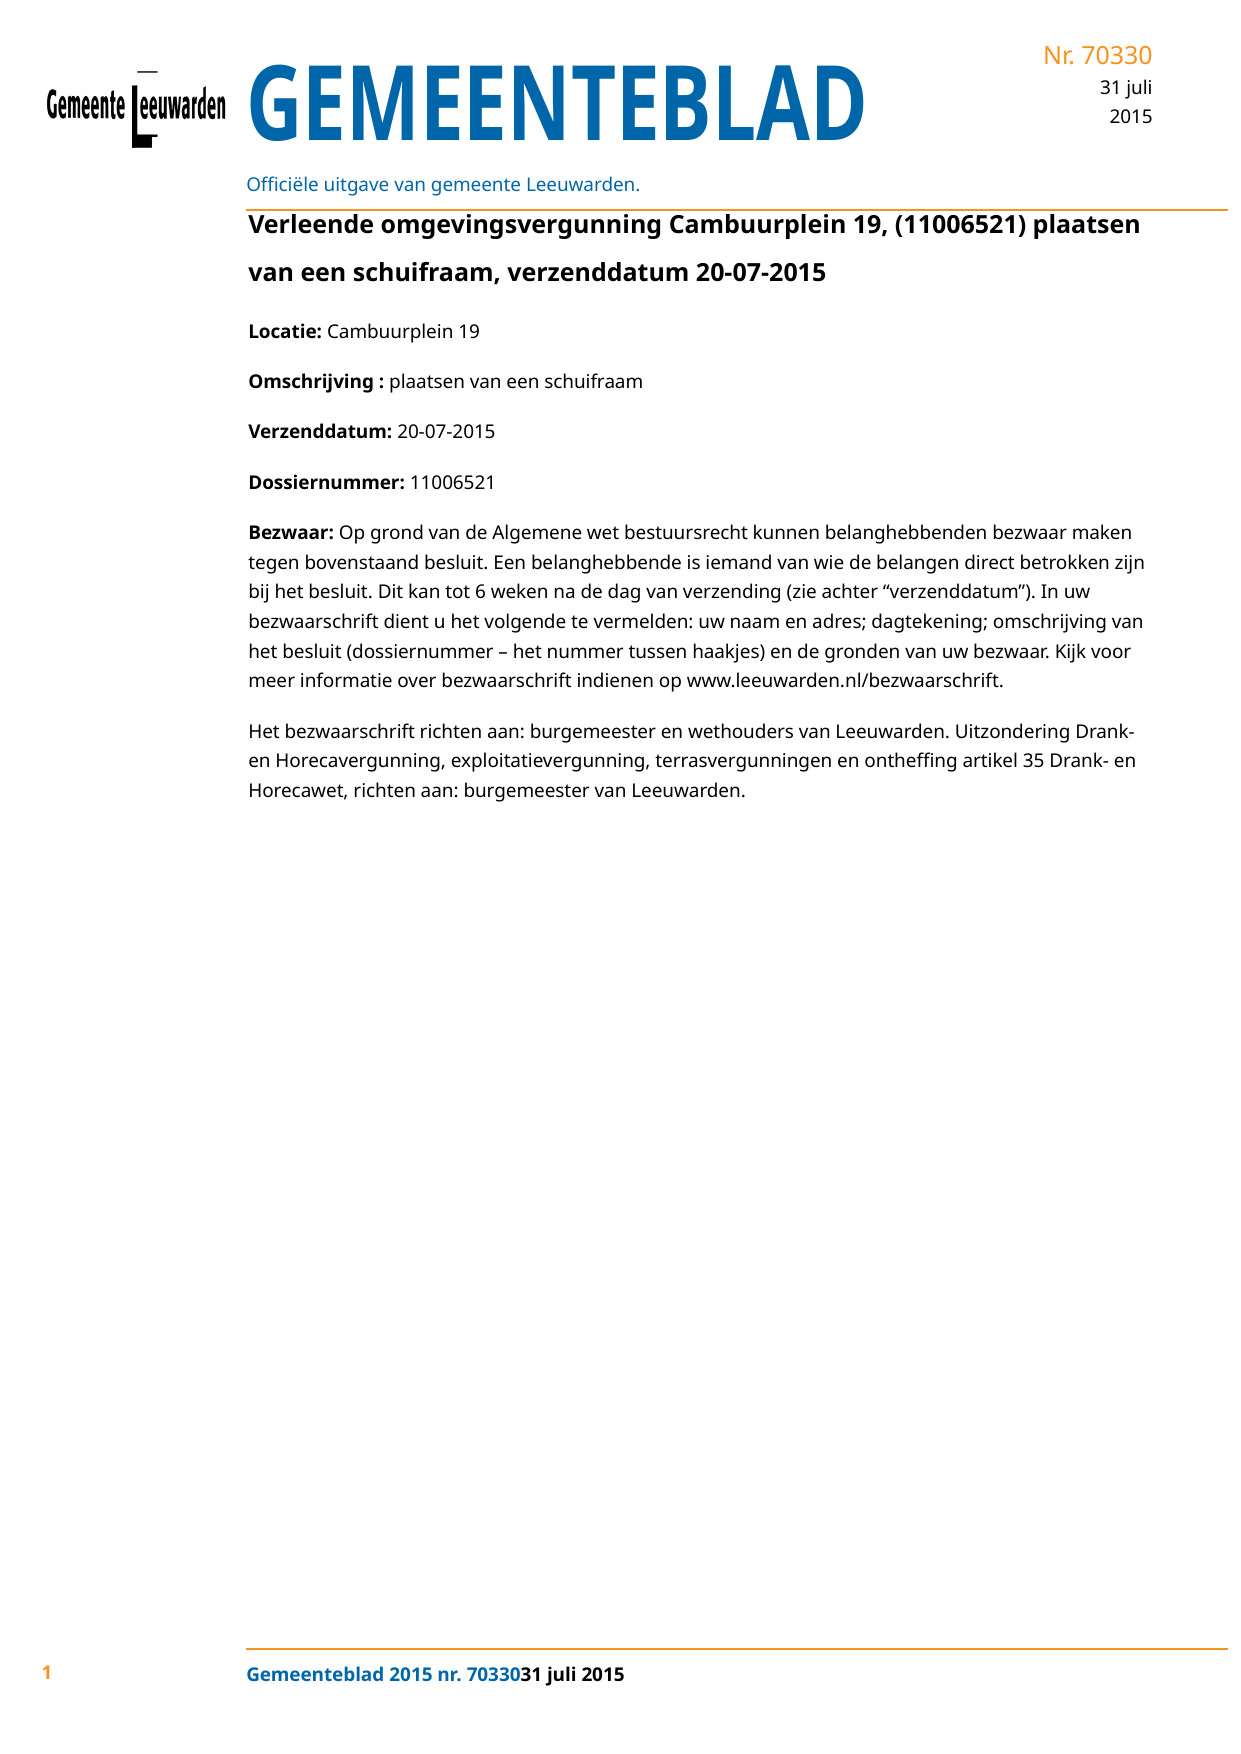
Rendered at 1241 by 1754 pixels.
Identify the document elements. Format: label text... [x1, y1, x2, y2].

text Verleende omgevingsvergunning Cambuurplein 19, (11006521) plaatsen van een schuifraam, verzenddatum 20-07-2015 [248, 211, 1152, 288]
text Verzenddatum: 20-07-2015 [248, 419, 1152, 444]
text Dossiernummer: 11006521 [248, 469, 1152, 495]
text Omschrijving : plaatsen van een schuifraam [248, 368, 1152, 394]
text Locatie: Cambuurplein 19 [248, 318, 1152, 344]
text Bezwaar: Op grond van de Algemene wet bestuursrecht kunnen belanghebbenden bezwaar maken tegen bovenstaand besluit. Een belanghebbende is iemand van wie de belangen direct betrokken zijn bij het besluit. Dit kan tot 6 weken na de dag van verzending (zie achter “verzenddatum”). In uw bezwaarschrift dient u het volgende te vermelden: uw naam en adres; dagtekening; omschrijving van het besluit (dossiernummer – het nummer tussen haakjes) en de gronden van uw bezwaar. Kijk voor meer informatie over bezwaarschrift indienen op www.leeuwarden.nl/bezwaarschrift. [248, 519, 1152, 693]
text Het bezwaarschrift richten aan: burgemeester en wethouders van Leeuwarden. Uitzondering Drank- en Horecavergunning, exploitatievergunning, terrasvergunningen en ontheffing artikel 35 Drank- en Horecawet, richten aan: burgemeester van Leeuwarden. [248, 718, 1152, 803]
picture [41, 47, 231, 172]
